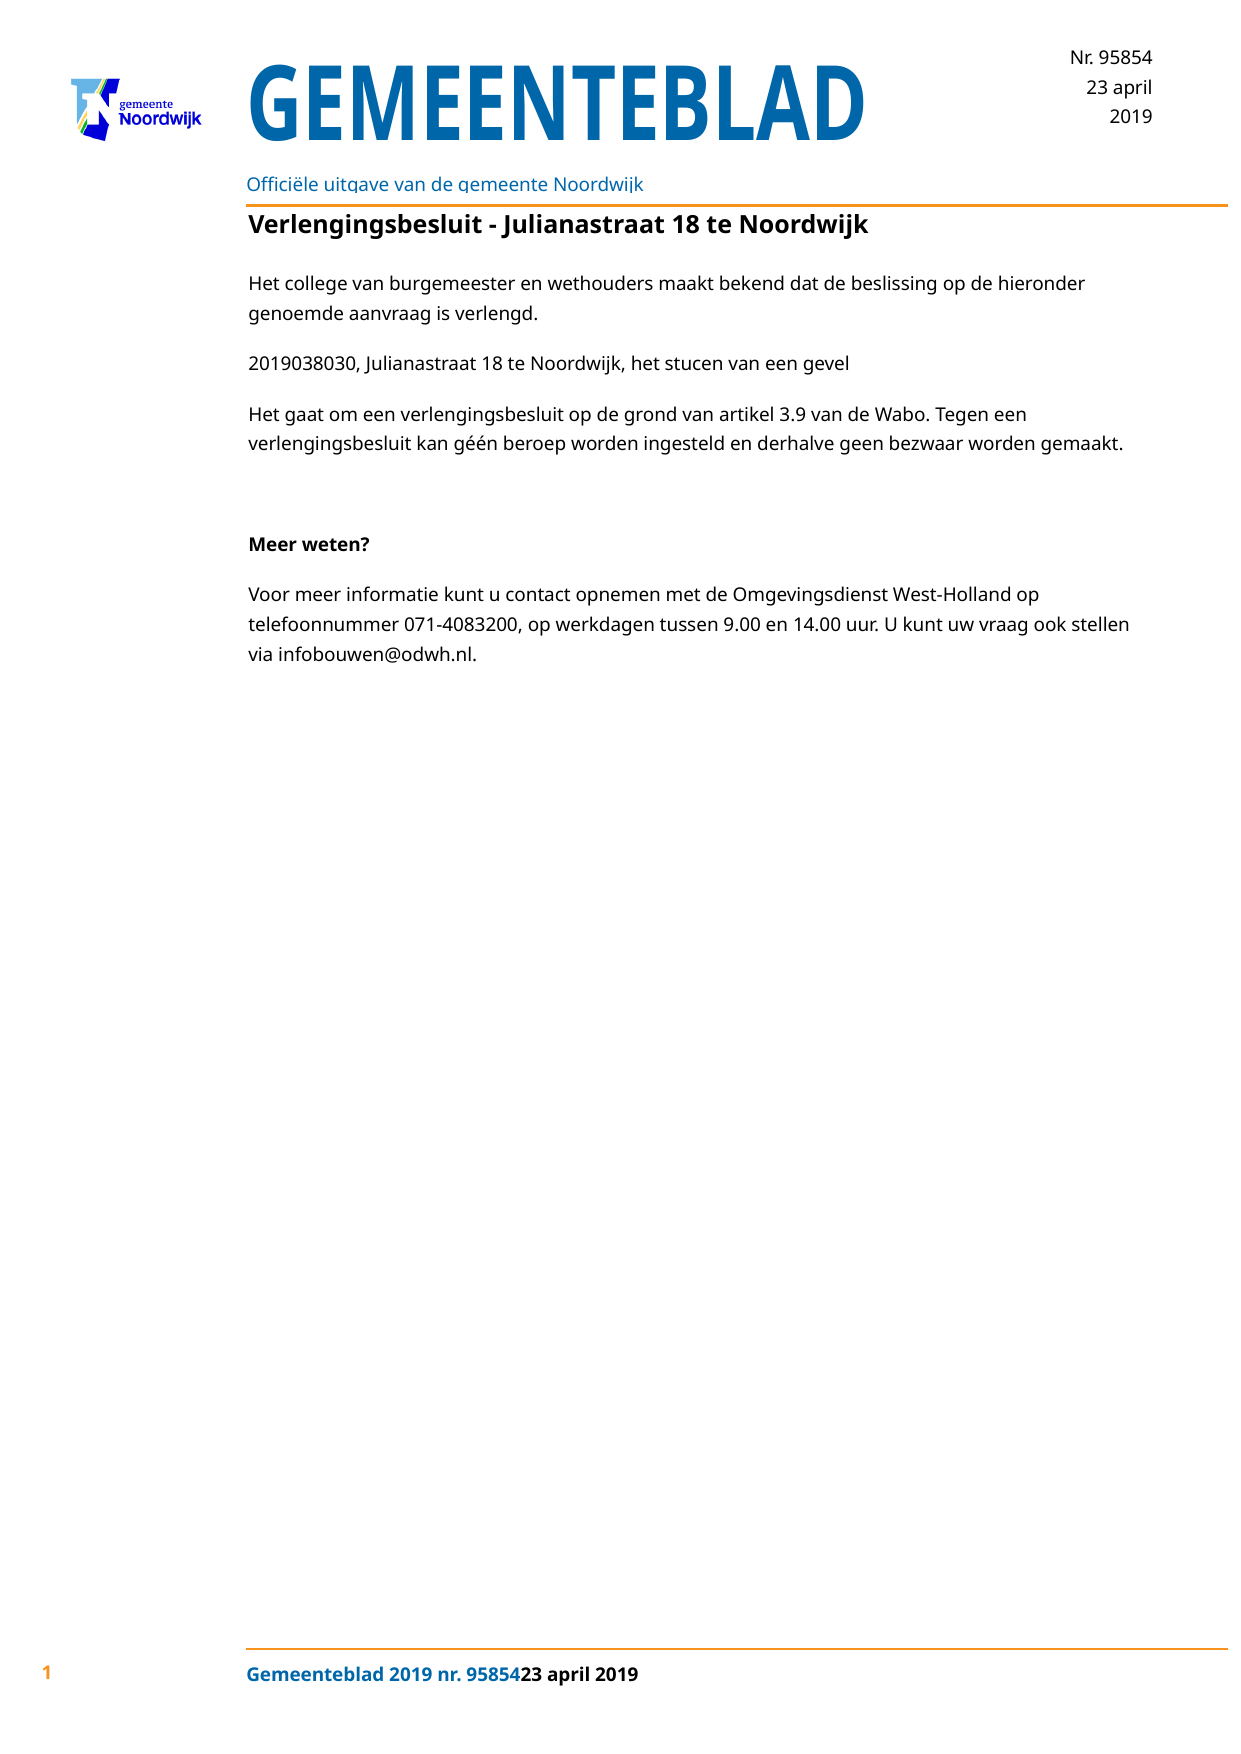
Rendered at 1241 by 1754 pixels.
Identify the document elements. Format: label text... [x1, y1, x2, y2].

text 2019038030, Julianastraat 18 te Noordwijk, het stucen van een gevel [248, 350, 1152, 376]
text Het gaat om een verlengingsbesluit op de grond van artikel 3.9 van de Wabo. Tegen een verlengingsbesluit kan géén beroep worden ingesteld en derhalve geen bezwaar worden gemaakt. [248, 401, 1152, 456]
picture [41, 47, 231, 172]
text Verlengingsbesluit - Julianastraat 18 te Noordwijk [248, 207, 1152, 241]
text Voor meer informatie kunt u contact opnemen met de Omgevingsdienst West-Holland op telefoonnummer 071-4083200, op werkdagen tussen 9.00 en 14.00 uur. U kunt uw vraag ook stellen via infobouwen@odwh.nl. [248, 582, 1152, 666]
text Meer weten? [248, 531, 1152, 557]
text Het college van burgemeester en wethouders maakt bekend dat de beslissing op de hieronder genoemde aanvraag is verlengd. [248, 270, 1152, 326]
